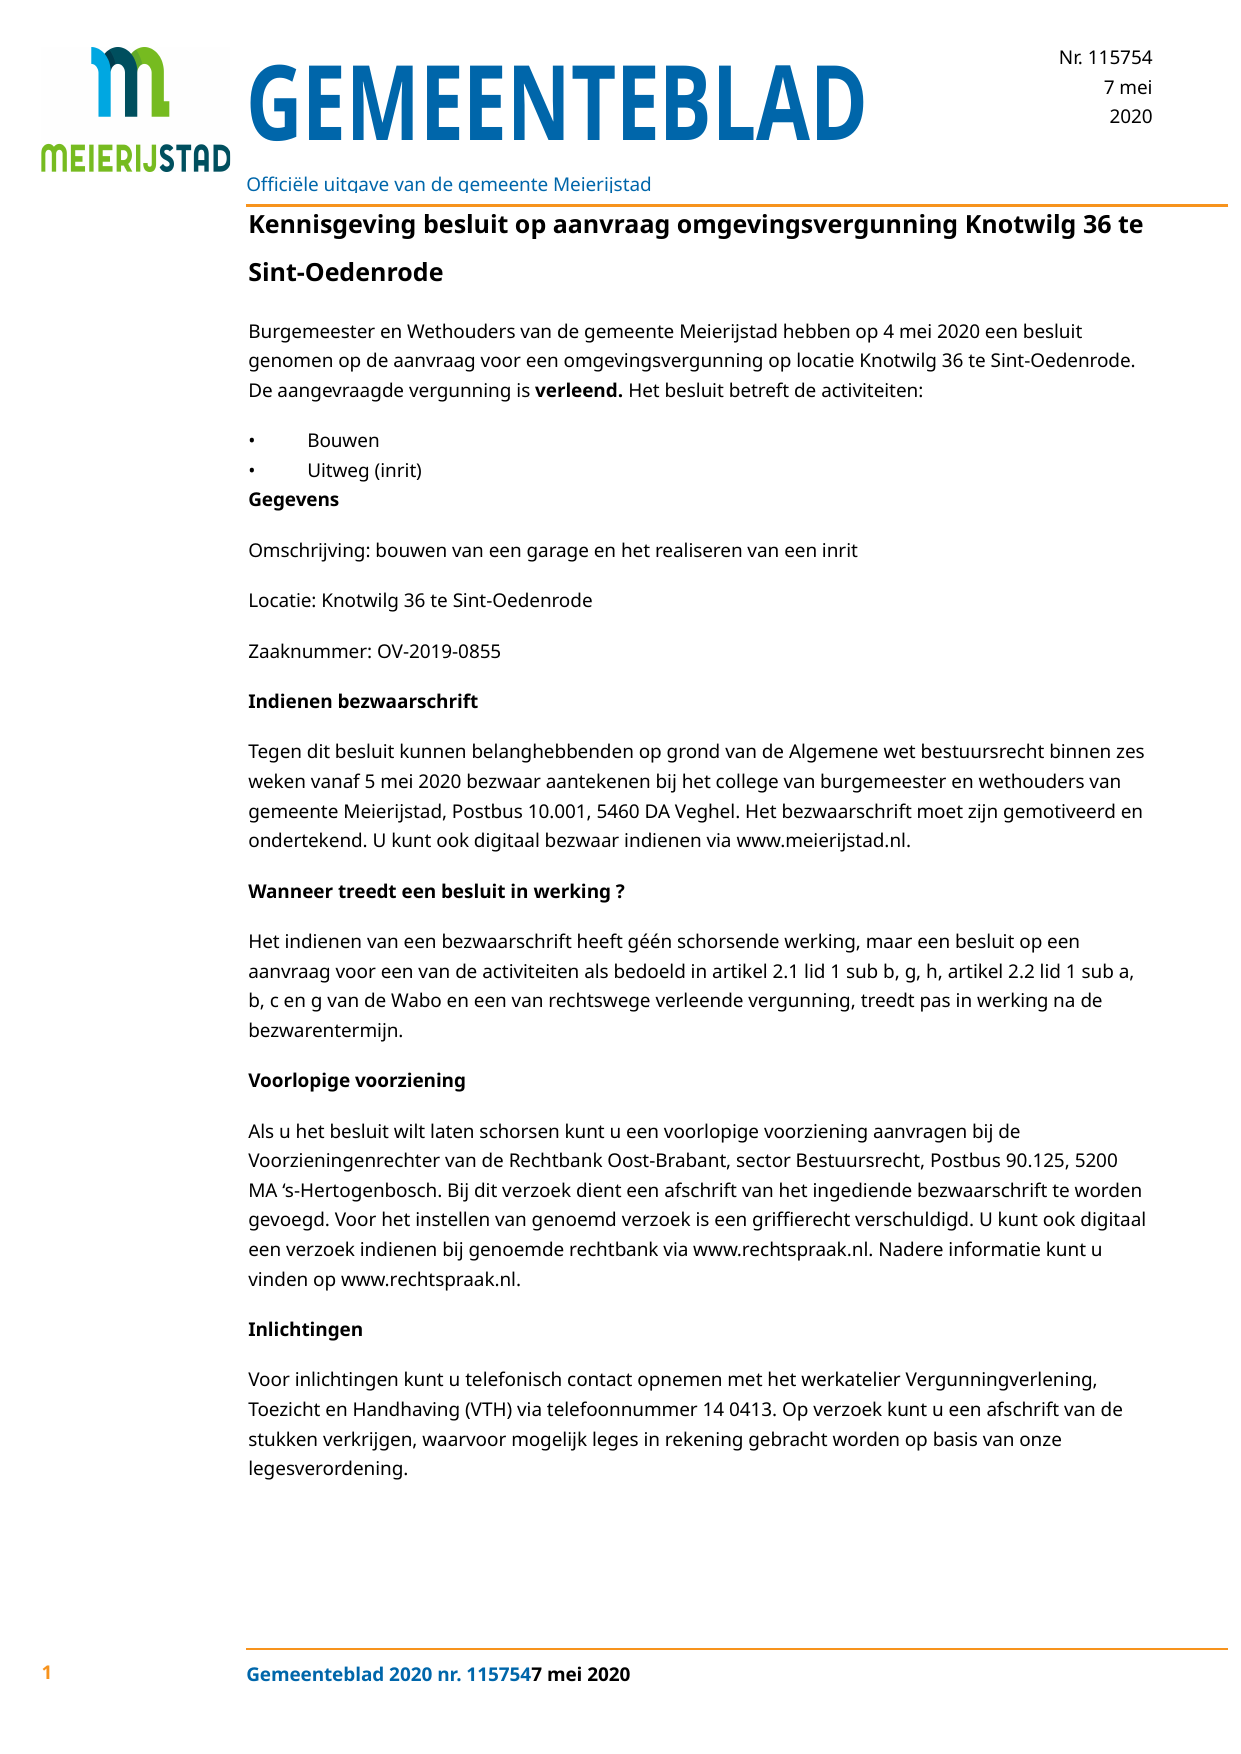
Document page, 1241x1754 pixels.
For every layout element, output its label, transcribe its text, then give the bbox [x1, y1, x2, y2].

text Wanneer treedt een besluit in werking ? [248, 878, 1152, 904]
text Gegevens [248, 487, 1152, 512]
text Het indienen van een bezwaarschrift heeft géén schorsende werking, maar een besluit op een aanvraag voor een van de activiteiten als bedoeld in artikel 2.1 lid 1 sub b, g, h, artikel 2.2 lid 1 sub a, b, c en g van de Wabo en een van rechtswege verleende vergunning, treedt pas in werking na de bezwarentermijn. [248, 928, 1152, 1043]
picture [41, 47, 231, 172]
text Voorlopige voorziening [248, 1067, 1152, 1093]
text Indienen bezwaarschrift [248, 688, 1152, 714]
text Kennisgeving besluit op aanvraag omgevingsvergunning Knotwilg 36 te Sint-Oedenrode [248, 207, 1152, 288]
text Locatie: Knotwilg 36 te Sint-Oedenrode [248, 587, 1152, 613]
text Inlichtingen [248, 1316, 1152, 1342]
text Tegen dit besluit kunnen belanghebbenden op grond van de Algemene wet bestuursrecht binnen zes weken vanaf 5 mei 2020 bezwaar aantekenen bij het college van burgemeester en wethouders van gemeente Meierijstad, Postbus 10.001, 5460 DA Veghel. Het bezwaarschrift moet zijn gemotiveerd en ondertekend. U kunt ook digitaal bezwaar indienen via www.meierijstad.nl. [248, 739, 1152, 853]
text Burgemeester en Wethouders van de gemeente Meierijstad hebben op 4 mei 2020 een besluit genomen op de aanvraag voor een omgevingsvergunning op locatie Knotwilg 36 te Sint-Oedenrode. De aangevraagde vergunning is verleend. Het besluit betreft de activiteiten: [248, 318, 1152, 403]
text Voor inlichtingen kunt u telefonisch contact opnemen met het werkatelier Vergunningverlening, Toezicht en Handhaving (VTH) via telefoonnummer 14 0413. Op verzoek kunt u een afschrift van de stukken verkrijgen, waarvoor mogelijk leges in rekening gebracht worden op basis van onze legesverordening. [248, 1367, 1152, 1481]
text Zaaknummer: OV-2019-0855 [248, 638, 1152, 664]
text Omschrijving: bouwen van een garage en het realiseren van een inrit [248, 537, 1152, 563]
list Uitweg (inrit) [248, 457, 1152, 483]
text Als u het besluit wilt laten schorsen kunt u een voorlopige voorziening aanvragen bij de Voorzieningenrechter van de Rechtbank Oost-Brabant, sector Bestuursrecht, Postbus 90.125, 5200 MA ‘s-Hertogenbosch. Bij dit verzoek dient een afschrift van het ingediende bezwaarschrift te worden gevoegd. Voor het instellen van genoemd verzoek is een griffierecht verschuldigd. U kunt ook digitaal een verzoek indienen bij genoemde rechtbank via www.rechtspraak.nl. Nadere informatie kunt u vinden op www.rechtspraak.nl. [248, 1118, 1152, 1292]
list Bouwen [248, 427, 1152, 453]
